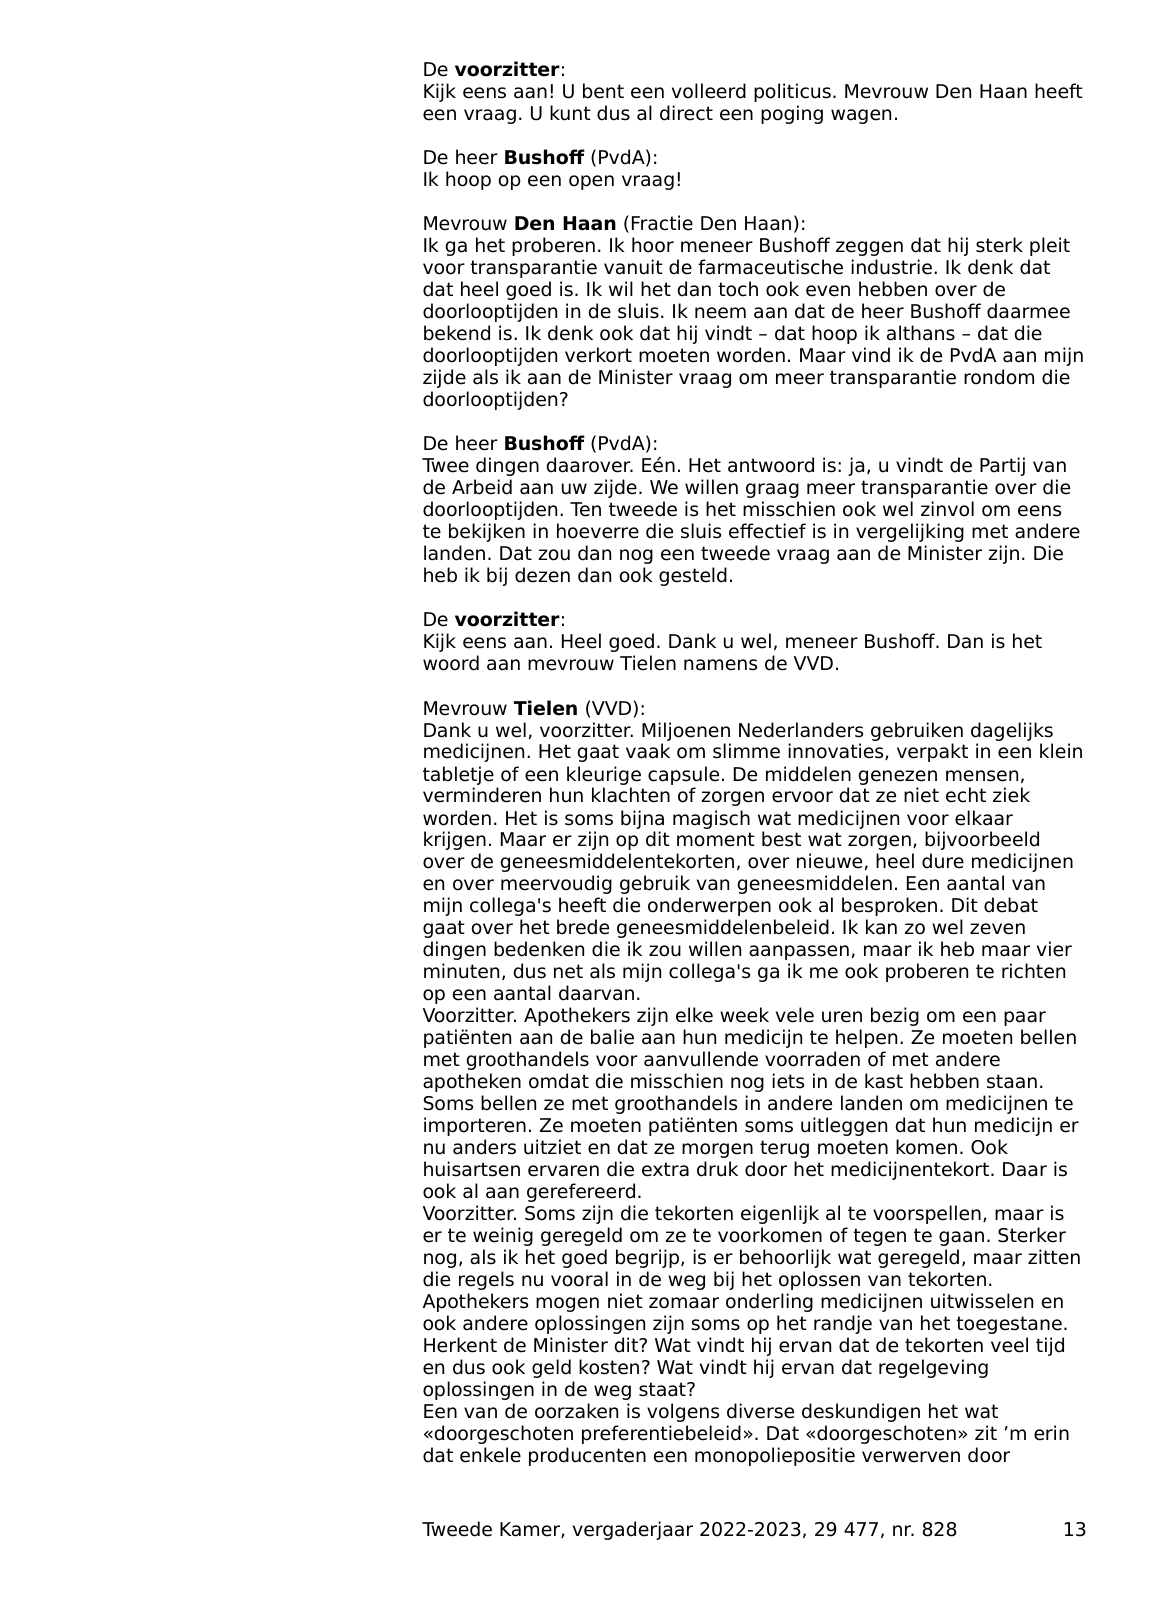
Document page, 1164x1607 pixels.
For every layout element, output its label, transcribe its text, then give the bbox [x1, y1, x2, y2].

text Twee dingen daarover. Eén. Het antwoord is: ja, u vindt de Partij van de Arbeid aan uw zijde. We willen graag meer transparantie over die doorlooptijden. Ten tweede is het misschien ook wel zinvol om eens te bekijken in hoeverre die sluis effectief is in vergelijking met andere landen. Dat zou dan nog een tweede vraag aan de Minister zijn. Die heb ik bij dezen dan ook gesteld. [422, 455, 1087, 587]
text Mevrouw Tielen (VVD): [422, 697, 1087, 719]
text Dank u wel, voorzitter. Miljoenen Nederlanders gebruiken dagelijks medicijnen. Het gaat vaak om slimme innovaties, verpakt in een klein tabletje of een kleurige capsule. De middelen genezen mensen, verminderen hun klachten of zorgen ervoor dat ze niet echt ziek worden. Het is soms bijna magisch wat medicijnen voor elkaar krijgen. Maar er zijn op dit moment best wat zorgen, bijvoorbeeld over de geneesmiddelentekorten, over nieuwe, heel dure medicijnen en over meervoudig gebruik van geneesmiddelen. Een aantal van mijn collega's heeft die onderwerpen ook al besproken. Dit debat gaat over het brede geneesmiddelenbeleid. Ik kan zo wel zeven dingen bedenken die ik zou willen aanpassen, maar ik heb maar vier minuten, dus net als mijn collega's ga ik me ook proberen te richten op een aantal daarvan. [422, 719, 1087, 1005]
text De voorzitter: [422, 609, 1087, 631]
text Voorzitter. Apothekers zijn elke week vele uren bezig om een paar patiënten aan de balie aan hun medicijn te helpen. Ze moeten bellen met groothandels voor aanvullende voorraden of met andere apotheken omdat die misschien nog iets in de kast hebben staan. Soms bellen ze met groothandels in andere landen om medicijnen te importeren. Ze moeten patiënten soms uitleggen dat hun medicijn er nu anders uitziet en dat ze morgen terug moeten komen. Ook huisartsen ervaren die extra druk door het medicijnentekort. Daar is ook al aan gerefereerd. [422, 1005, 1087, 1203]
text Voorzitter. Soms zijn die tekorten eigenlijk al te voorspellen, maar is er te weinig geregeld om ze te voorkomen of tegen te gaan. Sterker nog, als ik het goed begrijp, is er behoorlijk wat geregeld, maar zitten die regels nu vooral in de weg bij het oplossen van tekorten. Apothekers mogen niet zomaar onderling medicijnen uitwisselen en ook andere oplossingen zijn soms op het randje van het toegestane. Herkent de Minister dit? Wat vindt hij ervan dat de tekorten veel tijd en dus ook geld kosten? Wat vindt hij ervan dat regelgeving oplossingen in de weg staat? [422, 1203, 1087, 1401]
text Ik ga het proberen. Ik hoor meneer Bushoff zeggen dat hij sterk pleit voor transparantie vanuit de farmaceutische industrie. Ik denk dat dat heel goed is. Ik wil het dan toch ook even hebben over de doorlooptijden in de sluis. Ik neem aan dat de heer Bushoff daarmee bekend is. Ik denk ook dat hij vindt – dat hoop ik althans – dat die doorlooptijden verkort moeten worden. Maar vind ik de PvdA aan mijn zijde als ik aan de Minister vraag om meer transparantie rondom die doorlooptijden? [422, 235, 1087, 411]
text Kijk eens aan! U bent een volleerd politicus. Mevrouw Den Haan heeft een vraag. U kunt dus al direct een poging wagen. [422, 81, 1087, 125]
text Kijk eens aan. Heel goed. Dank u wel, meneer Bushoff. Dan is het woord aan mevrouw Tielen namens de VVD. [422, 631, 1087, 675]
text Ik hoop op een open vraag! [422, 169, 1087, 191]
text De voorzitter: [422, 59, 1087, 81]
text Mevrouw Den Haan (Fractie Den Haan): [422, 213, 1087, 235]
text Een van de oorzaken is volgens diverse deskundigen het wat «doorgeschoten preferentiebeleid». Dat «doorgeschoten» zit ’m erin dat enkele producenten een monopoliepositie verwerven door [422, 1401, 1087, 1467]
text De heer Bushoff (PvdA): [422, 433, 1087, 455]
text De heer Bushoff (PvdA): [422, 147, 1087, 169]
